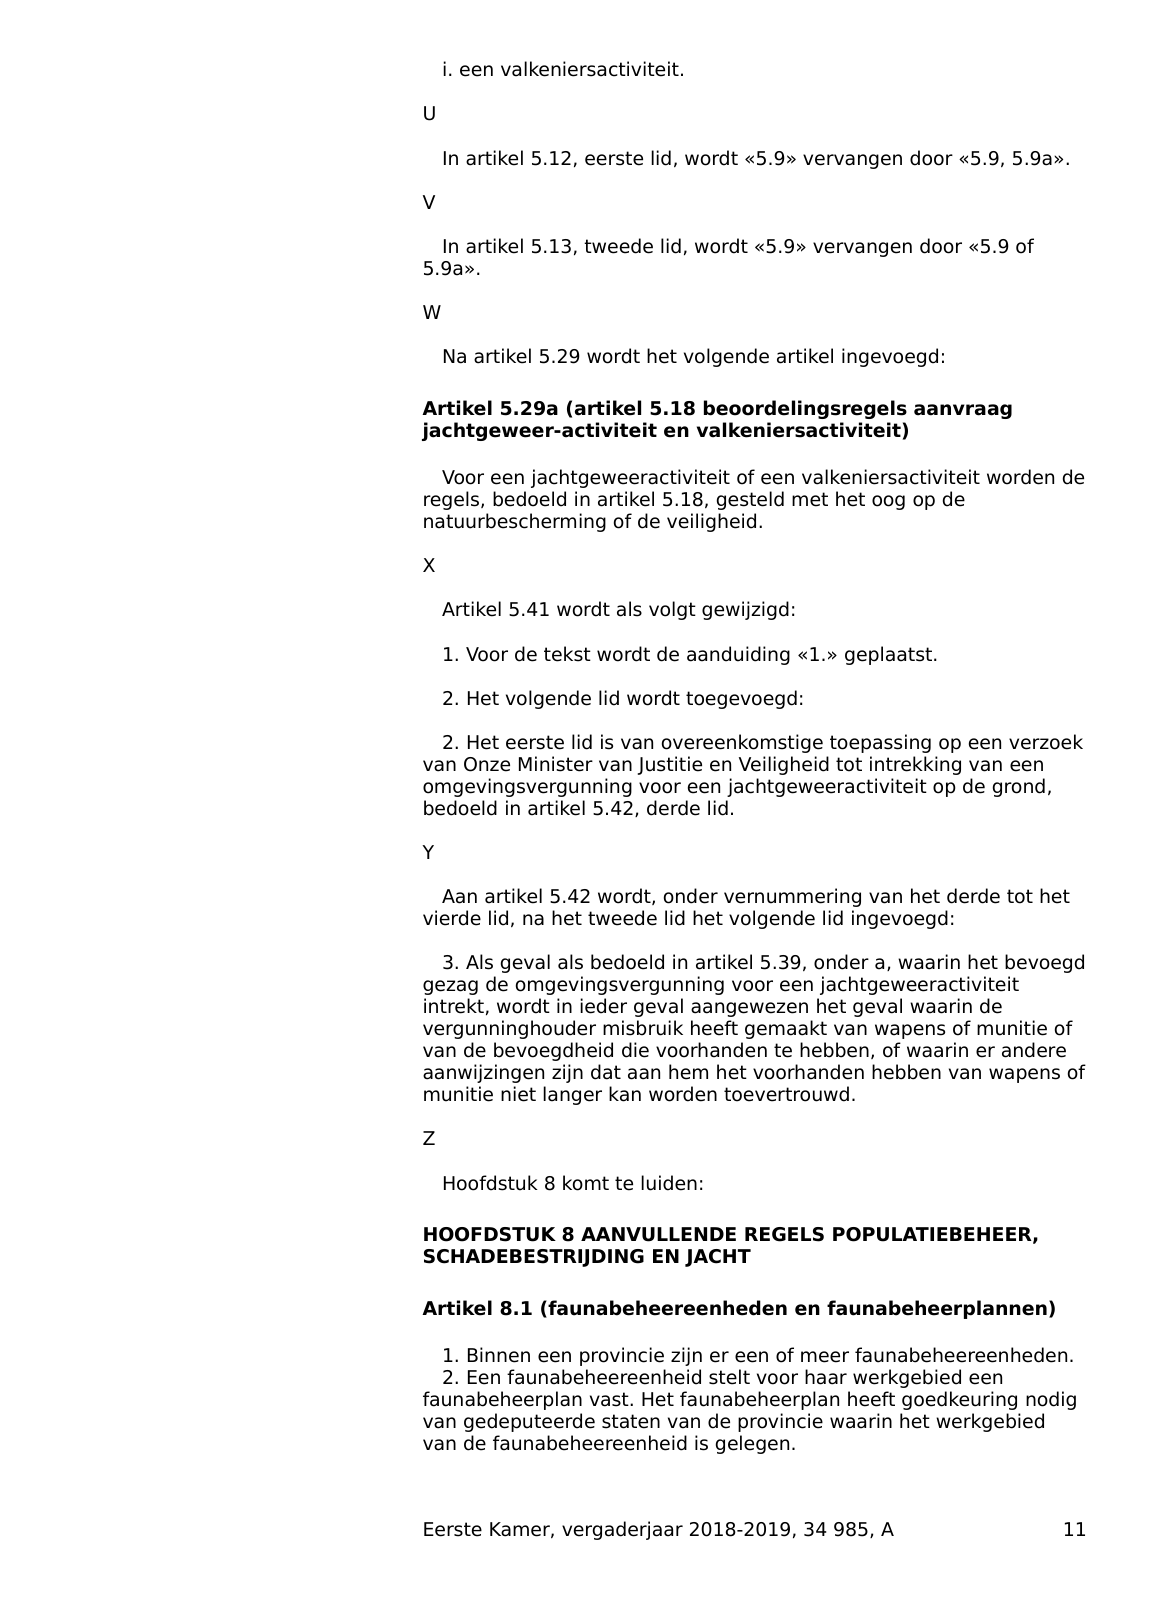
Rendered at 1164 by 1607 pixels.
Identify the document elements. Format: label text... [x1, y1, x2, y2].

text X [422, 555, 1087, 577]
subtitle HOOFDSTUK 8 AANVULLENDE REGELS POPULATIEBEHEER, SCHADEBESTRIJDING EN JACHT [422, 1224, 1087, 1268]
text In artikel 5.13, tweede lid, wordt «5.9» vervangen door «5.9 of 5.9a». [422, 236, 1087, 280]
text 3. Als geval als bedoeld in artikel 5.39, onder a, waarin het bevoegd gezag de omgevingsvergunning voor een jachtgeweeractiviteit intrekt, wordt in ieder geval aangewezen het geval waarin de vergunninghouder misbruik heeft gemaakt van wapens of munitie of van de bevoegdheid die voorhanden te hebben, of waarin er andere aanwijzingen zijn dat aan hem het voorhanden hebben van wapens of munitie niet langer kan worden toevertrouwd. [422, 952, 1087, 1106]
text Voor een jachtgeweeractiviteit of een valkeniersactiviteit worden de regels, bedoeld in artikel 5.18, gesteld met het oog op de natuurbescherming of de veiligheid. [422, 467, 1087, 533]
text 1. Voor de tekst wordt de aanduiding «1.» geplaatst. [422, 643, 1087, 665]
text 1. Binnen een provincie zijn er een of meer faunabeheereenheden. [422, 1345, 1087, 1367]
text i. een valkeniersactiviteit. [422, 59, 1087, 81]
text 2. Het volgende lid wordt toegevoegd: [422, 688, 1087, 709]
text W [422, 302, 1087, 324]
text Y [422, 842, 1087, 864]
subtitle Artikel 5.29a (artikel 5.18 beoordelingsregels aanvraag jachtgeweer-activiteit en valkeniersactiviteit) [422, 398, 1087, 442]
text Na artikel 5.29 wordt het volgende artikel ingevoegd: [422, 346, 1087, 368]
text Aan artikel 5.42 wordt, onder vernummering van het derde tot het vierde lid, na het tweede lid het volgende lid ingevoegd: [422, 886, 1087, 930]
text U [422, 103, 1087, 125]
text Z [422, 1128, 1087, 1150]
text Artikel 5.41 wordt als volgt gewijzigd: [422, 599, 1087, 621]
text V [422, 192, 1087, 213]
subtitle Artikel 8.1 (faunabeheereenheden en faunabeheerplannen) [422, 1298, 1087, 1320]
text Hoofdstuk 8 komt te luiden: [422, 1172, 1087, 1194]
text In artikel 5.12, eerste lid, wordt «5.9» vervangen door «5.9, 5.9a». [422, 147, 1087, 169]
text 2. Het eerste lid is van overeenkomstige toepassing op een verzoek van Onze Minister van Justitie en Veiligheid tot intrekking van een omgevingsvergunning voor een jachtgeweeractiviteit op de grond, bedoeld in artikel 5.42, derde lid. [422, 732, 1087, 820]
text 2. Een faunabeheereenheid stelt voor haar werkgebied een faunabeheerplan vast. Het faunabeheerplan heeft goedkeuring nodig van gedeputeerde staten van de provincie waarin het werkgebied van de faunabeheereenheid is gelegen. [422, 1367, 1087, 1455]
